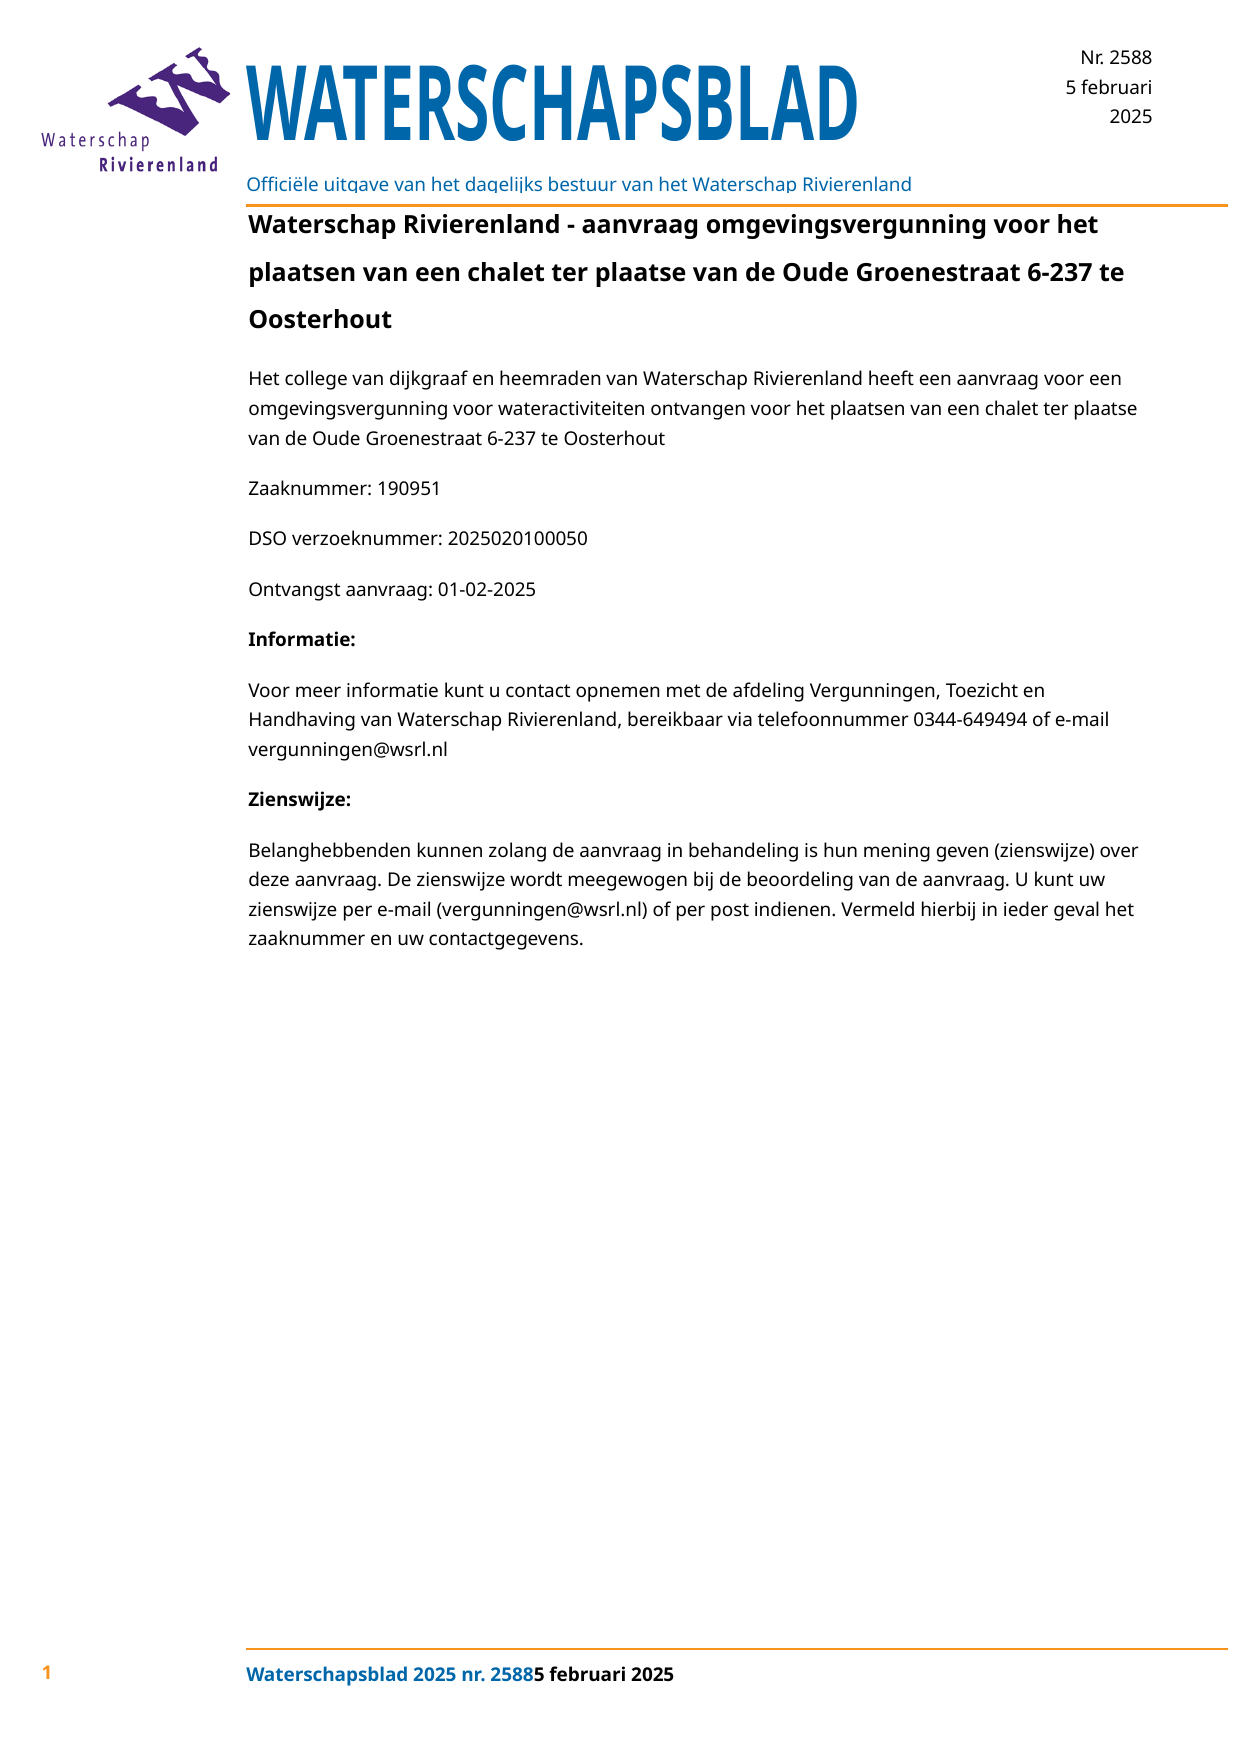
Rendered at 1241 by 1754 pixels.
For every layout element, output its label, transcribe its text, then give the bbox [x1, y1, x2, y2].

text Het college van dijkgraaf en heemraden van Waterschap Rivierenland heeft een aanvraag voor een omgevingsvergunning voor wateractiviteiten ontvangen voor het plaatsen van een chalet ter plaatse van de Oude Groenestraat 6-237 te Oosterhout [248, 366, 1152, 450]
text Waterschap Rivierenland - aanvraag omgevingsvergunning voor het plaatsen van een chalet ter plaatse van de Oude Groenestraat 6-237 te Oosterhout [248, 207, 1152, 336]
text Zienswijze: [248, 786, 1152, 812]
text Informatie: [248, 626, 1152, 652]
picture [41, 47, 231, 172]
text DSO verzoeknummer: 2025020100050 [248, 526, 1152, 551]
text Zaaknummer: 190951 [248, 475, 1152, 501]
text Ontvangst aanvraag: 01-02-2025 [248, 576, 1152, 602]
text Voor meer informatie kunt u contact opnemen met de afdeling Vergunningen, Toezicht en Handhaving van Waterschap Rivierenland, bereikbaar via telefoonnummer 0344-649494 of e-mail vergunningen@wsrl.nl [248, 677, 1152, 762]
text Belanghebbenden kunnen zolang de aanvraag in behandeling is hun mening geven (zienswijze) over deze aanvraag. De zienswijze wordt meegewogen bij de beoordeling van de aanvraag. U kunt uw zienswijze per e-mail (vergunningen@wsrl.nl) of per post indienen. Vermeld hierbij in ieder geval het zaaknummer en uw contactgegevens. [248, 837, 1152, 951]
